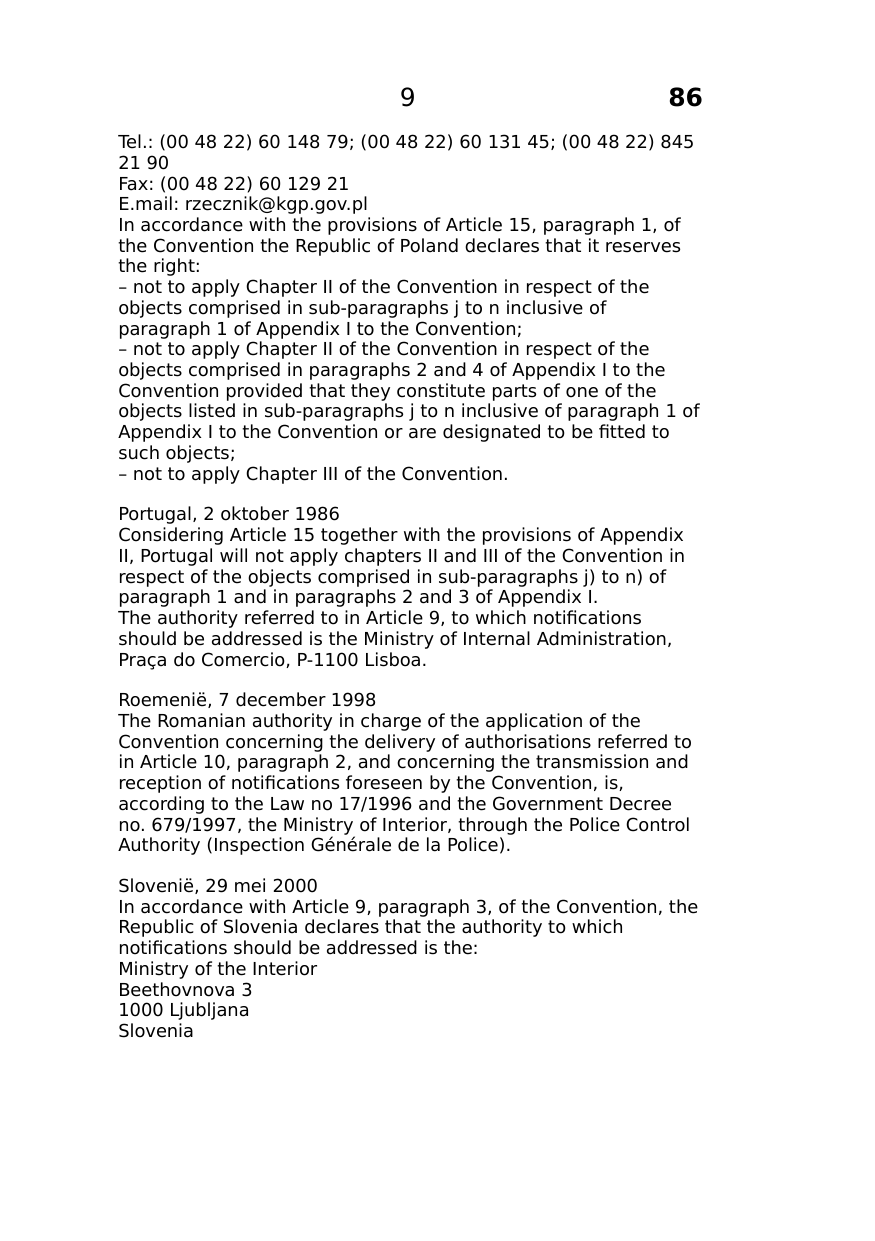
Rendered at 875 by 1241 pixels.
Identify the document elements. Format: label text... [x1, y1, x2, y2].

text Roemenië, 7 december 1998 [118, 690, 703, 711]
text – not to apply Chapter II of the Convention in respect of the objects comprised in paragraphs 2 and 4 of Appendix I to the Convention provided that they constitute parts of one of the objects listed in sub-paragraphs j to n inclusive of paragraph 1 of Appendix I to the Convention or are designated to be fitted to such objects; [118, 339, 703, 463]
text – not to apply Chapter III of the Convention. [118, 463, 703, 484]
text Considering Article 15 together with the provisions of Appendix II, Portugal will not apply chapters II and III of the Convention in respect of the objects comprised in sub-paragraphs j) to n) of paragraph 1 and in paragraphs 2 and 3 of Appendix I. [118, 525, 703, 608]
text E.mail: rzecznik@kgp.gov.pl [118, 194, 703, 215]
text In accordance with the provisions of Article 15, paragraph 1, of the Convention the Republic of Poland declares that it reserves the right: [118, 215, 703, 277]
text Portugal, 2 oktober 1986 [118, 504, 703, 525]
text Slovenië, 29 mei 2000 [118, 876, 703, 897]
text – not to apply Chapter II of the Convention in respect of the objects comprised in sub-paragraphs j to n inclusive of paragraph 1 of Appendix I to the Convention; [118, 277, 703, 339]
text 1000 Ljubljana [118, 1000, 703, 1021]
text In accordance with Article 9, paragraph 3, of the Convention, the Republic of Slovenia declares that the authority to which notifications should be addressed is the: [118, 897, 703, 959]
text Ministry of the Interior [118, 959, 703, 979]
text Tel.: (00 48 22) 60 148 79; (00 48 22) 60 131 45; (00 48 22) 845 21 90 [118, 132, 703, 173]
text Slovenia [118, 1021, 703, 1042]
text The Romanian authority in charge of the application of the Convention concerning the delivery of authorisations referred to in Article 10, paragraph 2, and concerning the transmission and reception of notifications foreseen by the Convention, is, according to the Law no 17/1996 and the Government Decree no. 679/1997, the Ministry of Interior, through the Police Control Authority (Inspection Générale de la Police). [118, 711, 703, 856]
text Beethovnova 3 [118, 979, 703, 1000]
text Fax: (00 48 22) 60 129 21 [118, 173, 703, 194]
text The authority referred to in Article 9, to which notifications should be addressed is the Ministry of Internal Administration, Praça do Comercio, P-1100 Lisboa. [118, 608, 703, 670]
